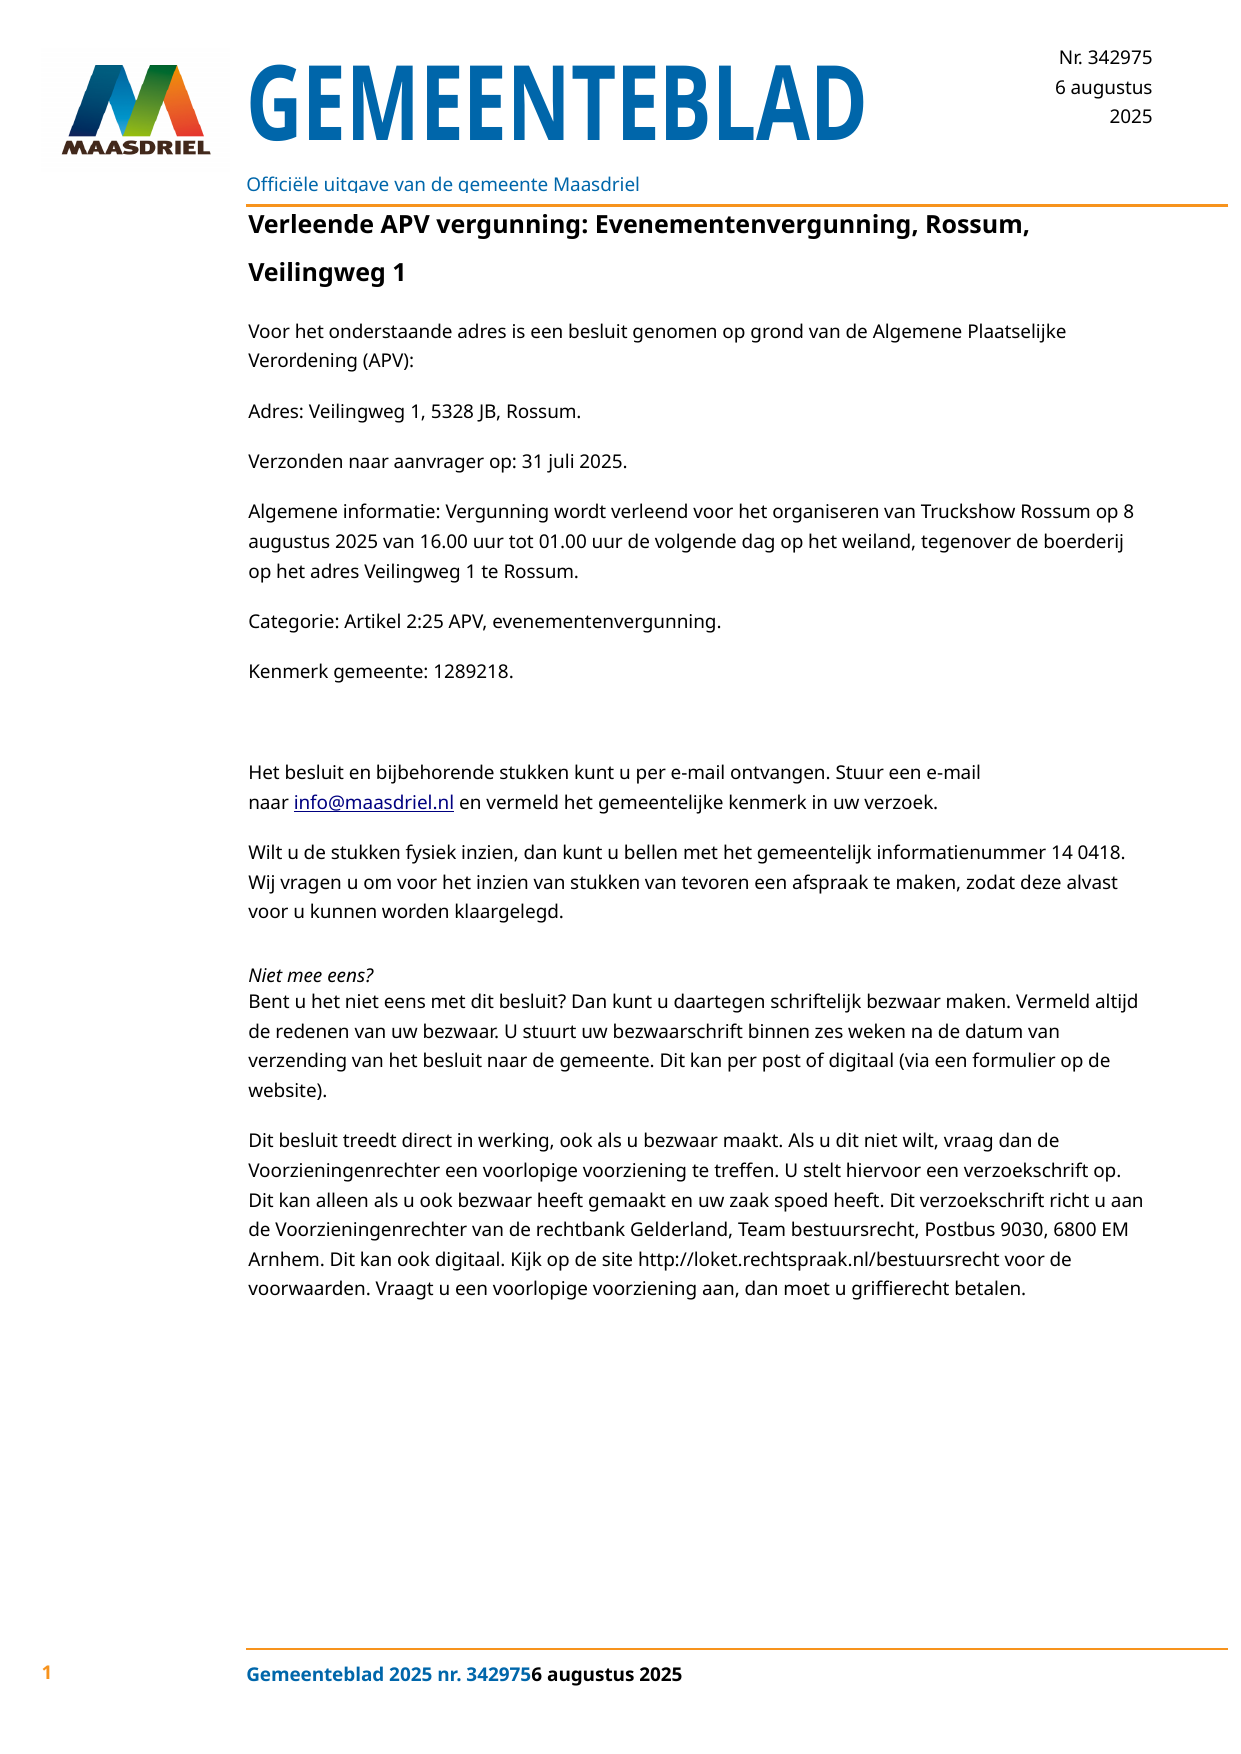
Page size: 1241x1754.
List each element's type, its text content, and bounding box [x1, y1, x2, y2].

text Dit besluit treedt direct in werking, ook als u bezwaar maakt. Als u dit niet wilt, vraag dan de Voorzieningenrechter een voorlopige voorziening te treffen. U stelt hiervoor een verzoekschrift op. Dit kan alleen als u ook bezwaar heeft gemaakt en uw zaak spoed heeft. Dit verzoekschrift richt u aan de Voorzieningenrechter van de rechtbank Gelderland, Team bestuursrecht, Postbus 9030, 6800 EM Arnhem. Dit kan ook digitaal. Kijk op de site http://loket.rechtspraak.nl/bestuursrecht voor de voorwaarden. Vraagt u een voorlopige voorziening aan, dan moet u griffierecht betalen. [248, 1128, 1152, 1301]
text Het besluit en bijbehorende stukken kunt u per e-mail ontvangen. Stuur een e-mail naar info@maasdriel.nl en vermeld het gemeentelijke kenmerk in uw verzoek. [248, 759, 1152, 815]
text Kenmerk gemeente: 1289218. [248, 659, 1152, 684]
text Wilt u de stukken fysiek inzien, dan kunt u bellen met het gemeentelijk informatienummer 14 0418. Wij vragen u om voor het inzien van stukken van tevoren een afspraak te maken, zodat deze alvast voor u kunnen worden klaargelegd. [248, 839, 1152, 924]
text Niet mee eens? [248, 963, 1152, 988]
text Categorie: Artikel 2:25 APV, evenementenvergunning. [248, 608, 1152, 634]
text Bent u het niet eens met dit besluit? Dan kunt u daartegen schriftelijk bezwaar maken. Vermeld altijd de redenen van uw bezwaar. U stuurt uw bezwaarschrift binnen zes weken na de datum van verzending van het besluit naar de gemeente. Dit kan per post of digitaal (via een formulier op de website). [248, 988, 1152, 1103]
text Verzonden naar aanvrager op: 31 juli 2025. [248, 448, 1152, 474]
picture [41, 47, 231, 172]
text Adres: Veilingweg 1, 5328 JB, Rossum. [248, 398, 1152, 424]
text Verleende APV vergunning: Evenementenvergunning, Rossum, Veilingweg 1 [248, 207, 1152, 288]
text Voor het onderstaande adres is een besluit genomen op grond van de Algemene Plaatselijke Verordening (APV): [248, 318, 1152, 373]
text Algemene informatie: Vergunning wordt verleend voor het organiseren van Truckshow Rossum op 8 augustus 2025 van 16.00 uur tot 01.00 uur de volgende dag op het weiland, tegenover de boerderij op het adres Veilingweg 1 te Rossum. [248, 499, 1152, 584]
